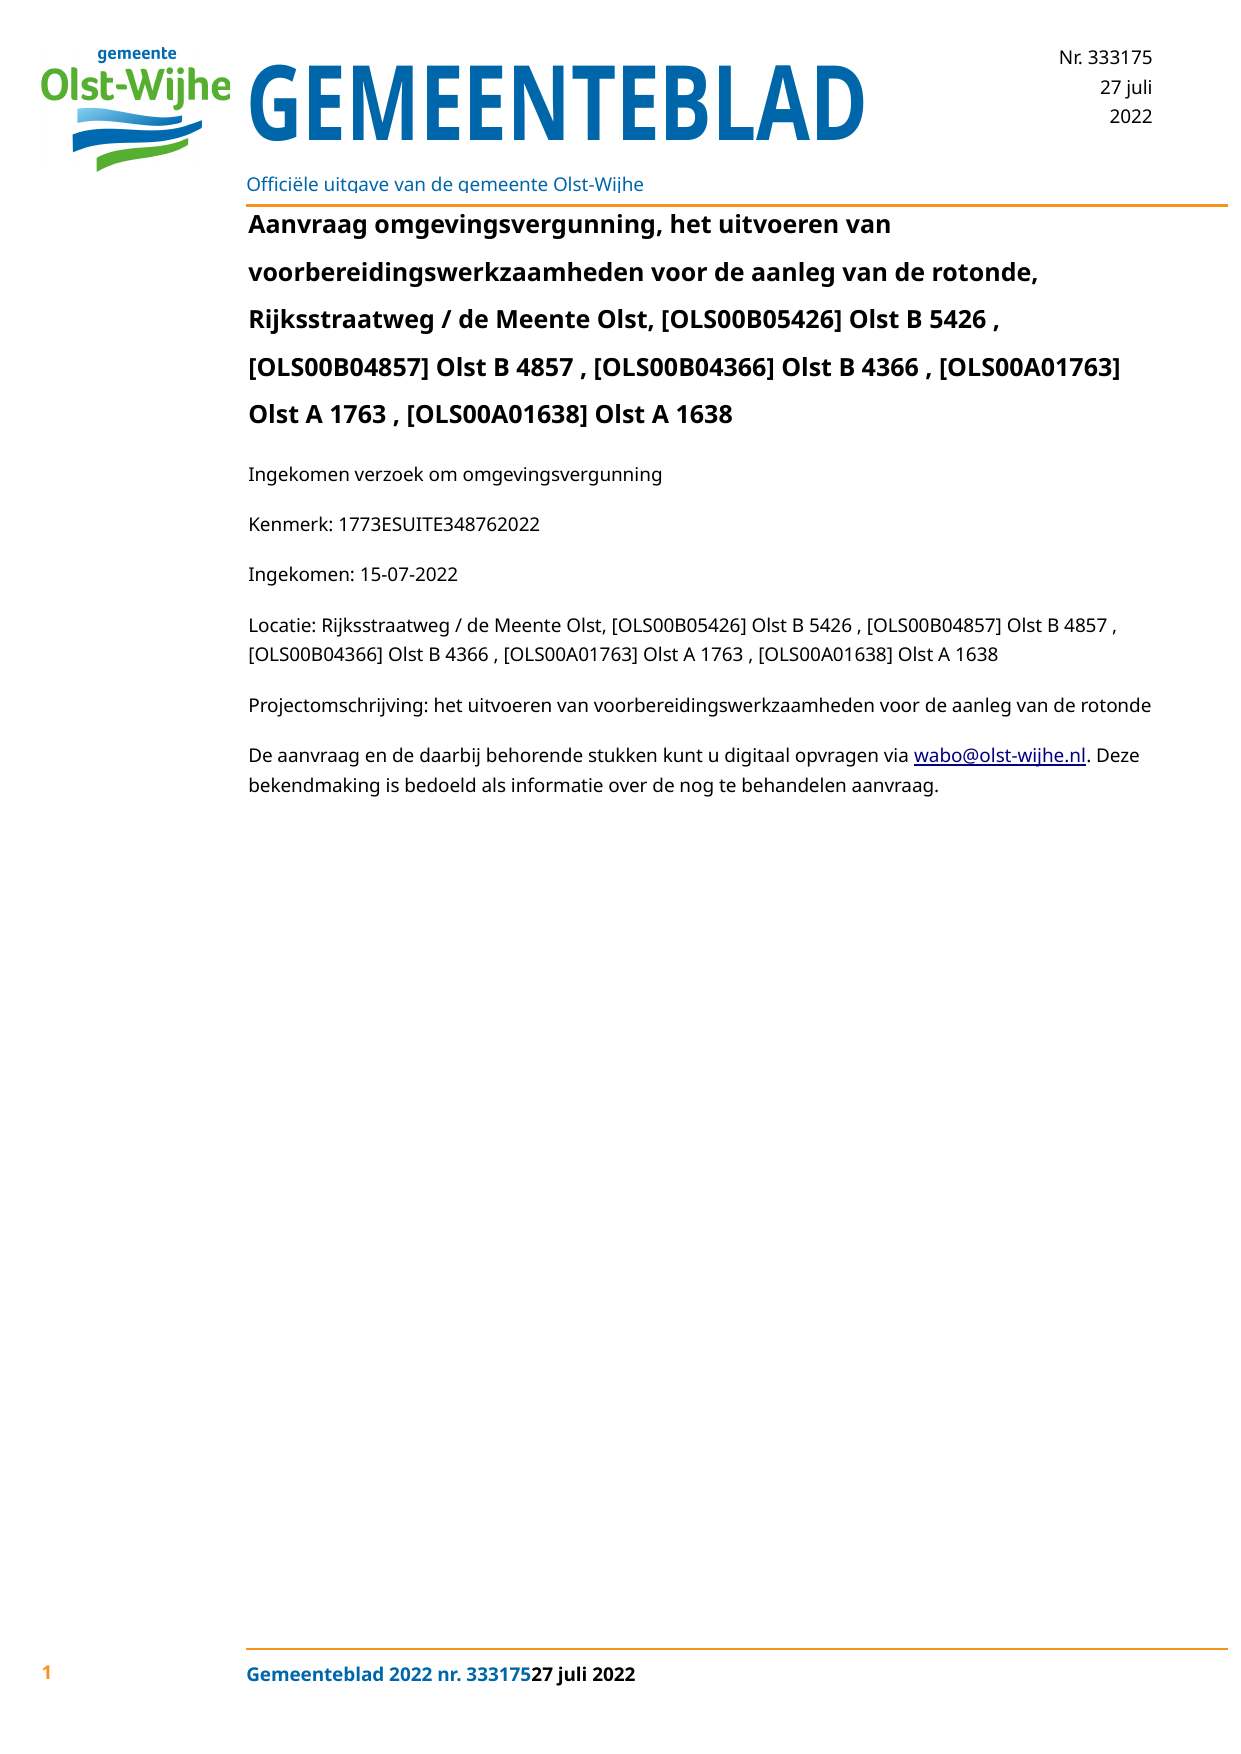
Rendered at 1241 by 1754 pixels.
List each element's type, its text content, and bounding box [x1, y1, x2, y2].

text Locatie: Rijksstraatweg / de Meente Olst, [OLS00B05426] Olst B 5426 , [OLS00B04857] Olst B 4857 , [OLS00B04366] Olst B 4366 , [OLS00A01763] Olst A 1763 , [OLS00A01638] Olst A 1638 [248, 612, 1152, 667]
text Ingekomen verzoek om omgevingsvergunning [248, 461, 1152, 486]
picture [41, 47, 231, 172]
text Kenmerk: 1773ESUITE348762022 [248, 511, 1152, 537]
text Aanvraag omgevingsvergunning, het uitvoeren van voorbereidingswerkzaamheden voor de aanleg van de rotonde, Rijksstraatweg / de Meente Olst, [OLS00B05426] Olst B 5426 , [OLS00B04857] Olst B 4857 , [OLS00B04366] Olst B 4366 , [OLS00A01763] Olst A 1763 , [OLS00A01638] Olst A 1638 [248, 207, 1152, 431]
text Ingekomen: 15-07-2022 [248, 562, 1152, 587]
text Projectomschrijving: het uitvoeren van voorbereidingswerkzaamheden voor de aanleg van de rotonde [248, 692, 1152, 718]
text De aanvraag en de daarbij behorende stukken kunt u digitaal opvragen via wabo@olst-wijhe.nl. Deze bekendmaking is bedoeld als informatie over de nog te behandelen aanvraag. [248, 742, 1152, 798]
